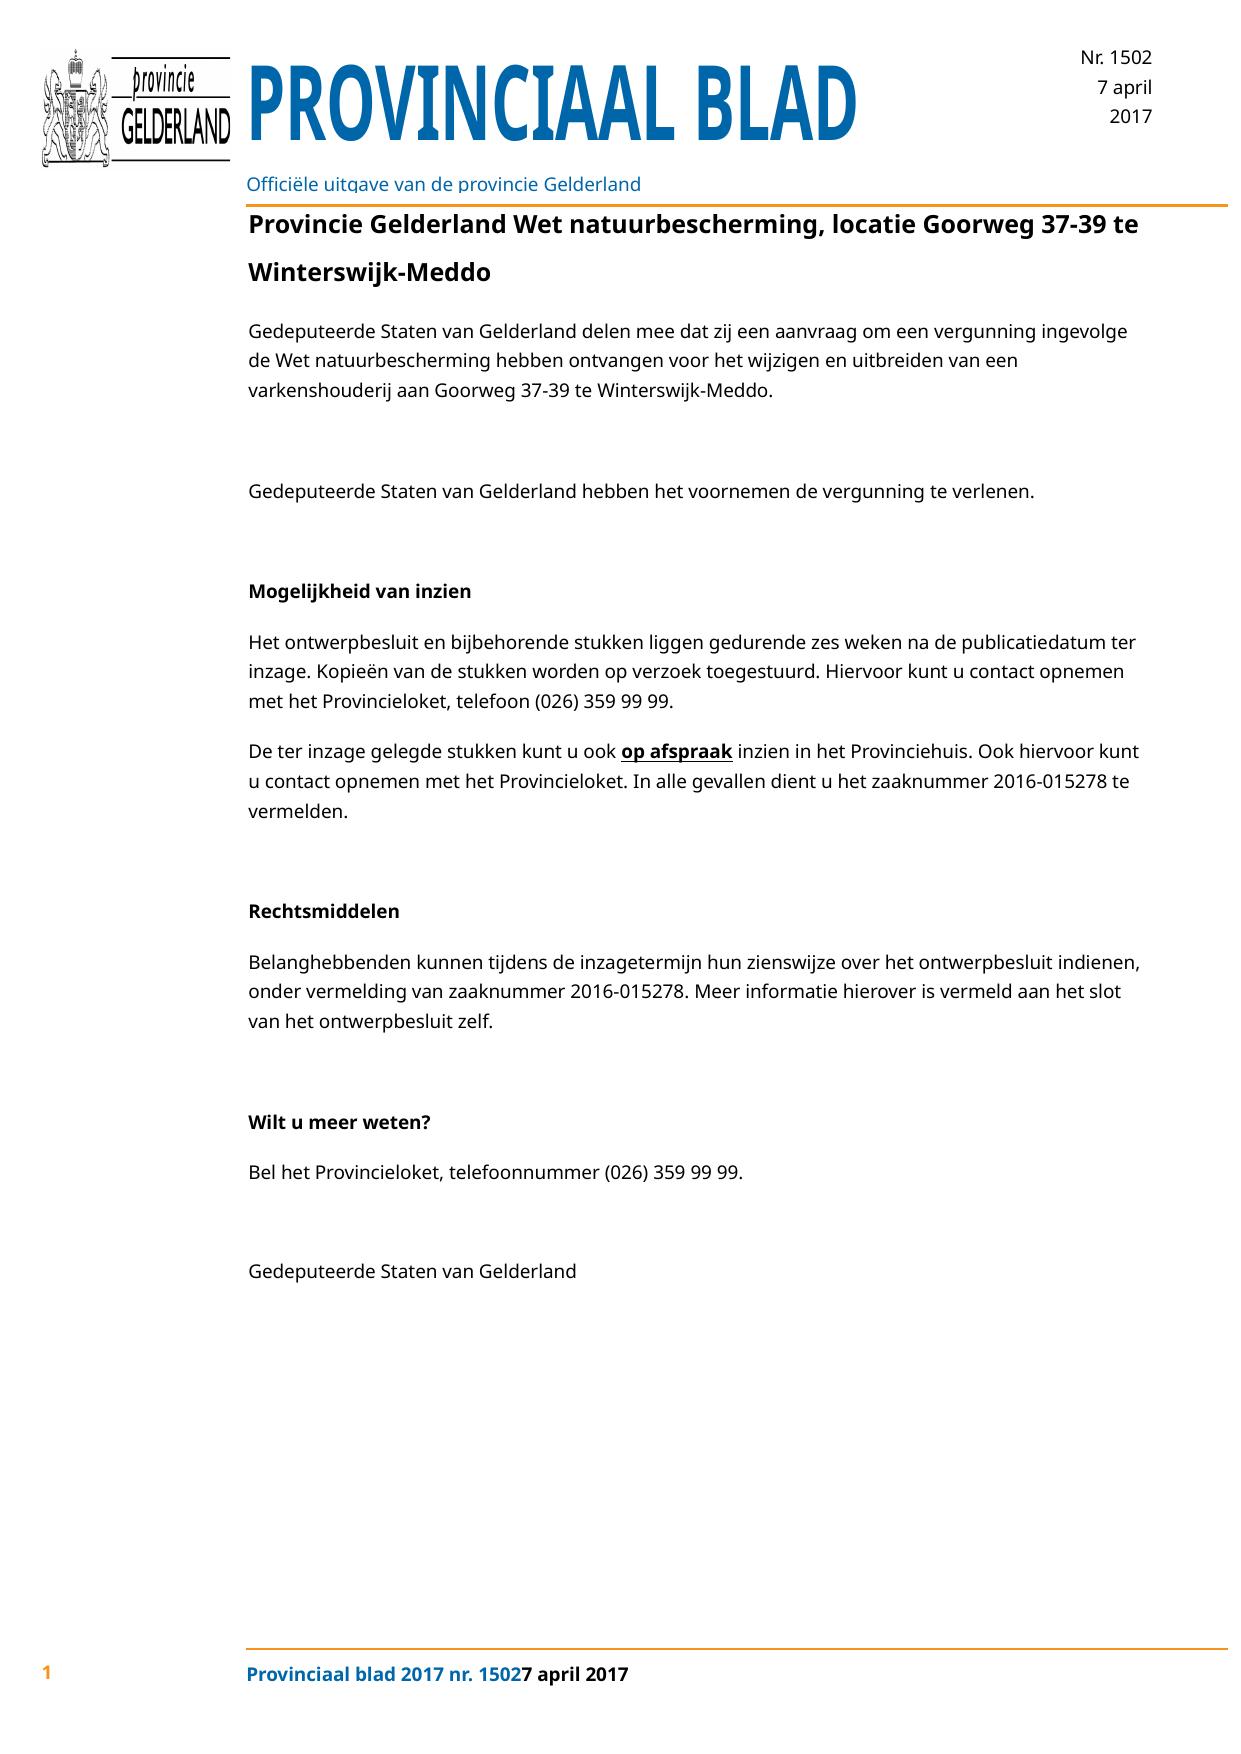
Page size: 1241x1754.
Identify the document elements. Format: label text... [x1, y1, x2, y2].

text Het ontwerpbesluit en bijbehorende stukken liggen gedurende zes weken na de publicatiedatum ter inzage. Kopieën van de stukken worden op verzoek toegestuurd. Hiervoor kunt u contact opnemen met het Provincieloket, telefoon (026) 359 99 99. [248, 629, 1152, 714]
text Gedeputeerde Staten van Gelderland [248, 1258, 1152, 1283]
text Gedeputeerde Staten van Gelderland delen mee dat zij een aanvraag om een vergunning ingevolge de Wet natuurbescherming hebben ontvangen voor het wijzigen en uitbreiden van een varkenshouderij aan Goorweg 37-39 te Winterswijk-Meddo. [248, 318, 1152, 403]
picture [41, 47, 231, 172]
text De ter inzage gelegde stukken kunt u ook op afspraak inzien in het Provinciehuis. Ook hiervoor kunt u contact opnemen met het Provincieloket. In alle gevallen dient u het zaaknummer 2016-015278 te vermelden. [248, 739, 1152, 824]
text Provincie Gelderland Wet natuurbescherming, locatie Goorweg 37-39 te Winterswijk-Meddo [248, 207, 1152, 288]
text Gedeputeerde Staten van Gelderland hebben het voornemen de vergunning te verlenen. [248, 478, 1152, 504]
text Belanghebbenden kunnen tijdens de inzagetermijn hun zienswijze over het ontwerpbesluit indienen, onder vermelding van zaaknummer 2016-015278. Meer informatie hierover is vermeld aan het slot van het ontwerpbesluit zelf. [248, 949, 1152, 1034]
text Bel het Provincieloket, telefoonnummer (026) 359 99 99. [248, 1159, 1152, 1185]
text Wilt u meer weten? [248, 1109, 1152, 1135]
text Mogelijkheid van inzien [248, 579, 1152, 604]
text Rechtsmiddelen [248, 899, 1152, 924]
